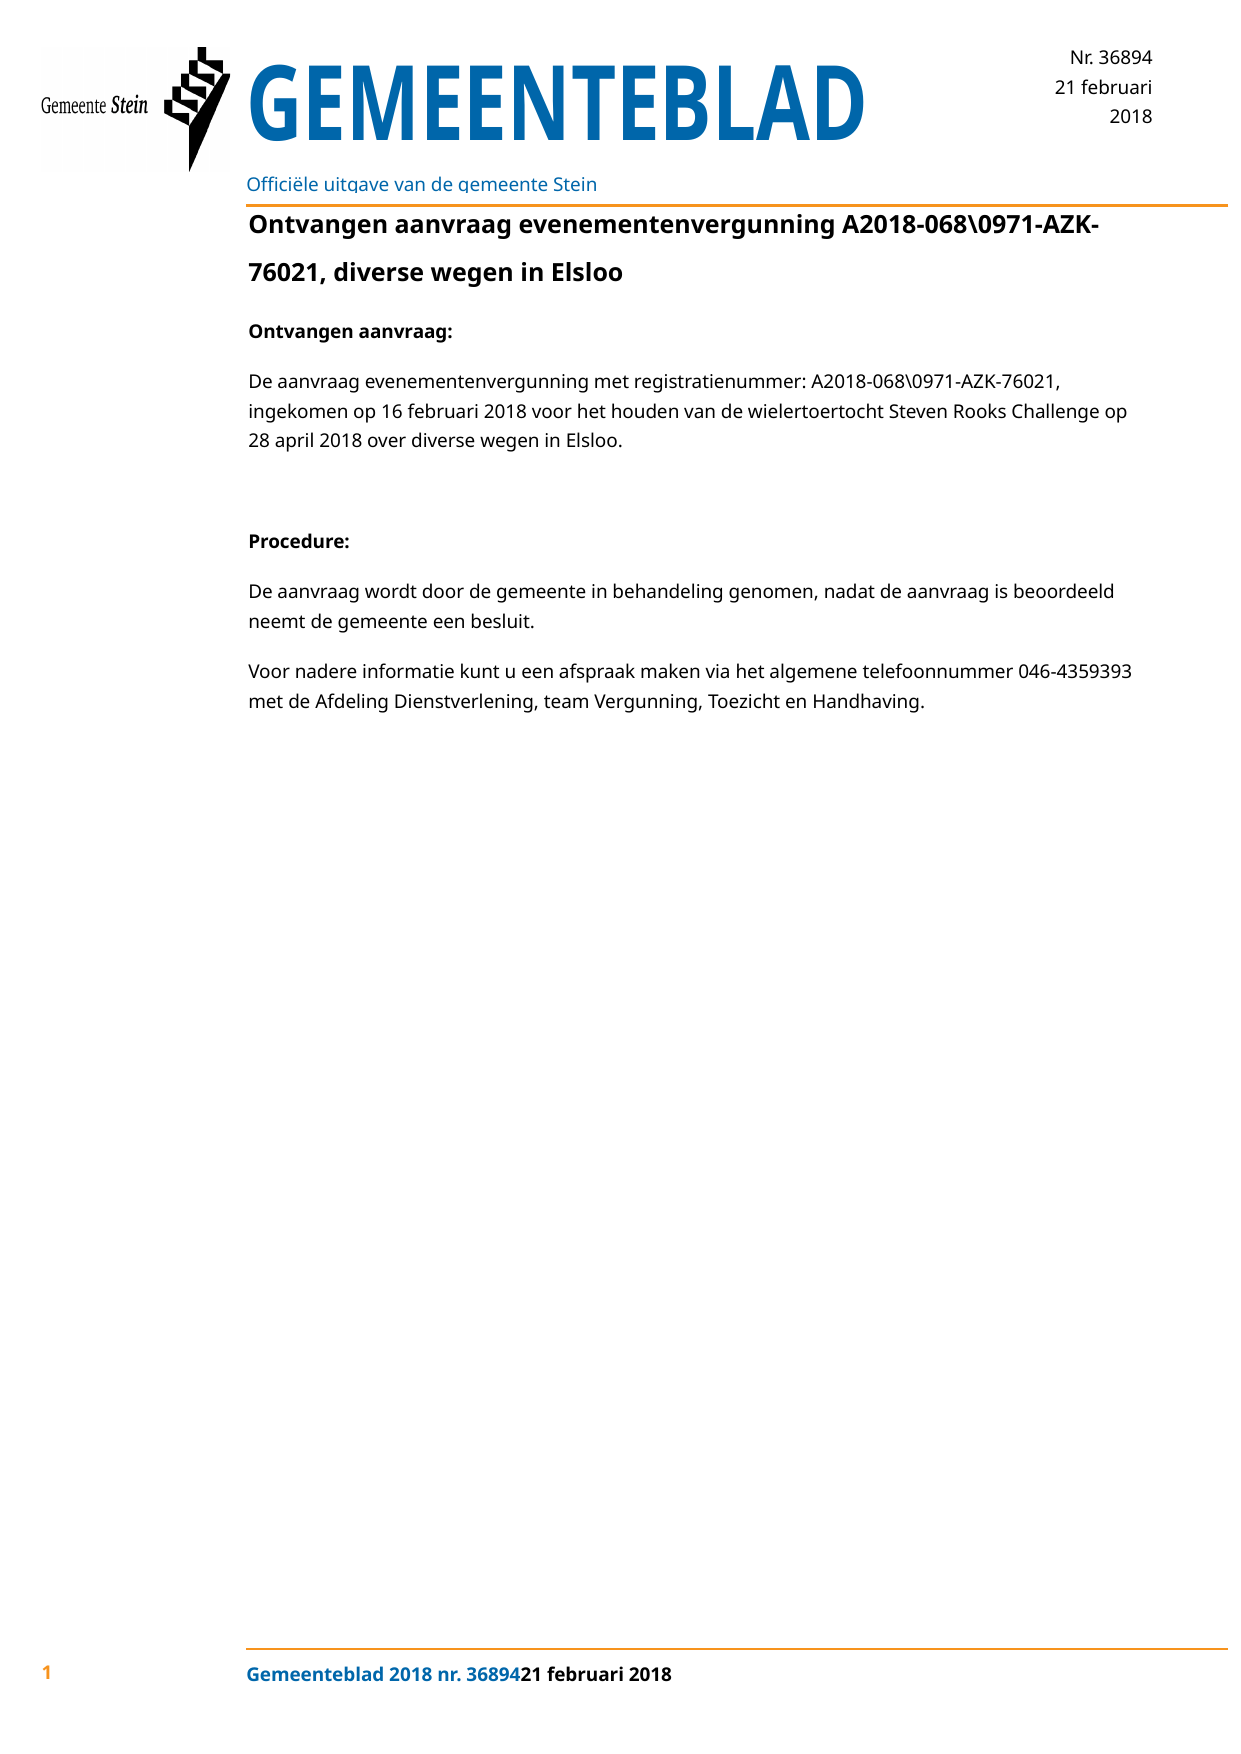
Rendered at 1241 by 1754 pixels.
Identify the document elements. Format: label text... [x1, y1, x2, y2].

text De aanvraag wordt door de gemeente in behandeling genomen, nadat de aanvraag is beoordeeld neemt de gemeente een besluit. [248, 579, 1152, 634]
text Voor nadere informatie kunt u een afspraak maken via het algemene telefoonnummer 046-4359393 met de Afdeling Dienstverlening, team Vergunning, Toezicht en Handhaving. [248, 659, 1152, 714]
text Ontvangen aanvraag evenementenvergunning A2018-068\0971-AZK-76021, diverse wegen in Elsloo [248, 207, 1152, 288]
text De aanvraag evenementenvergunning met registratienummer: A2018-068\0971-AZK-76021, ingekomen op 16 februari 2018 voor het houden van de wielertoertocht Steven Rooks Challenge op 28 april 2018 over diverse wegen in Elsloo. [248, 368, 1152, 453]
text Ontvangen aanvraag: [248, 318, 1152, 344]
picture [41, 47, 231, 172]
text Procedure: [248, 528, 1152, 554]
